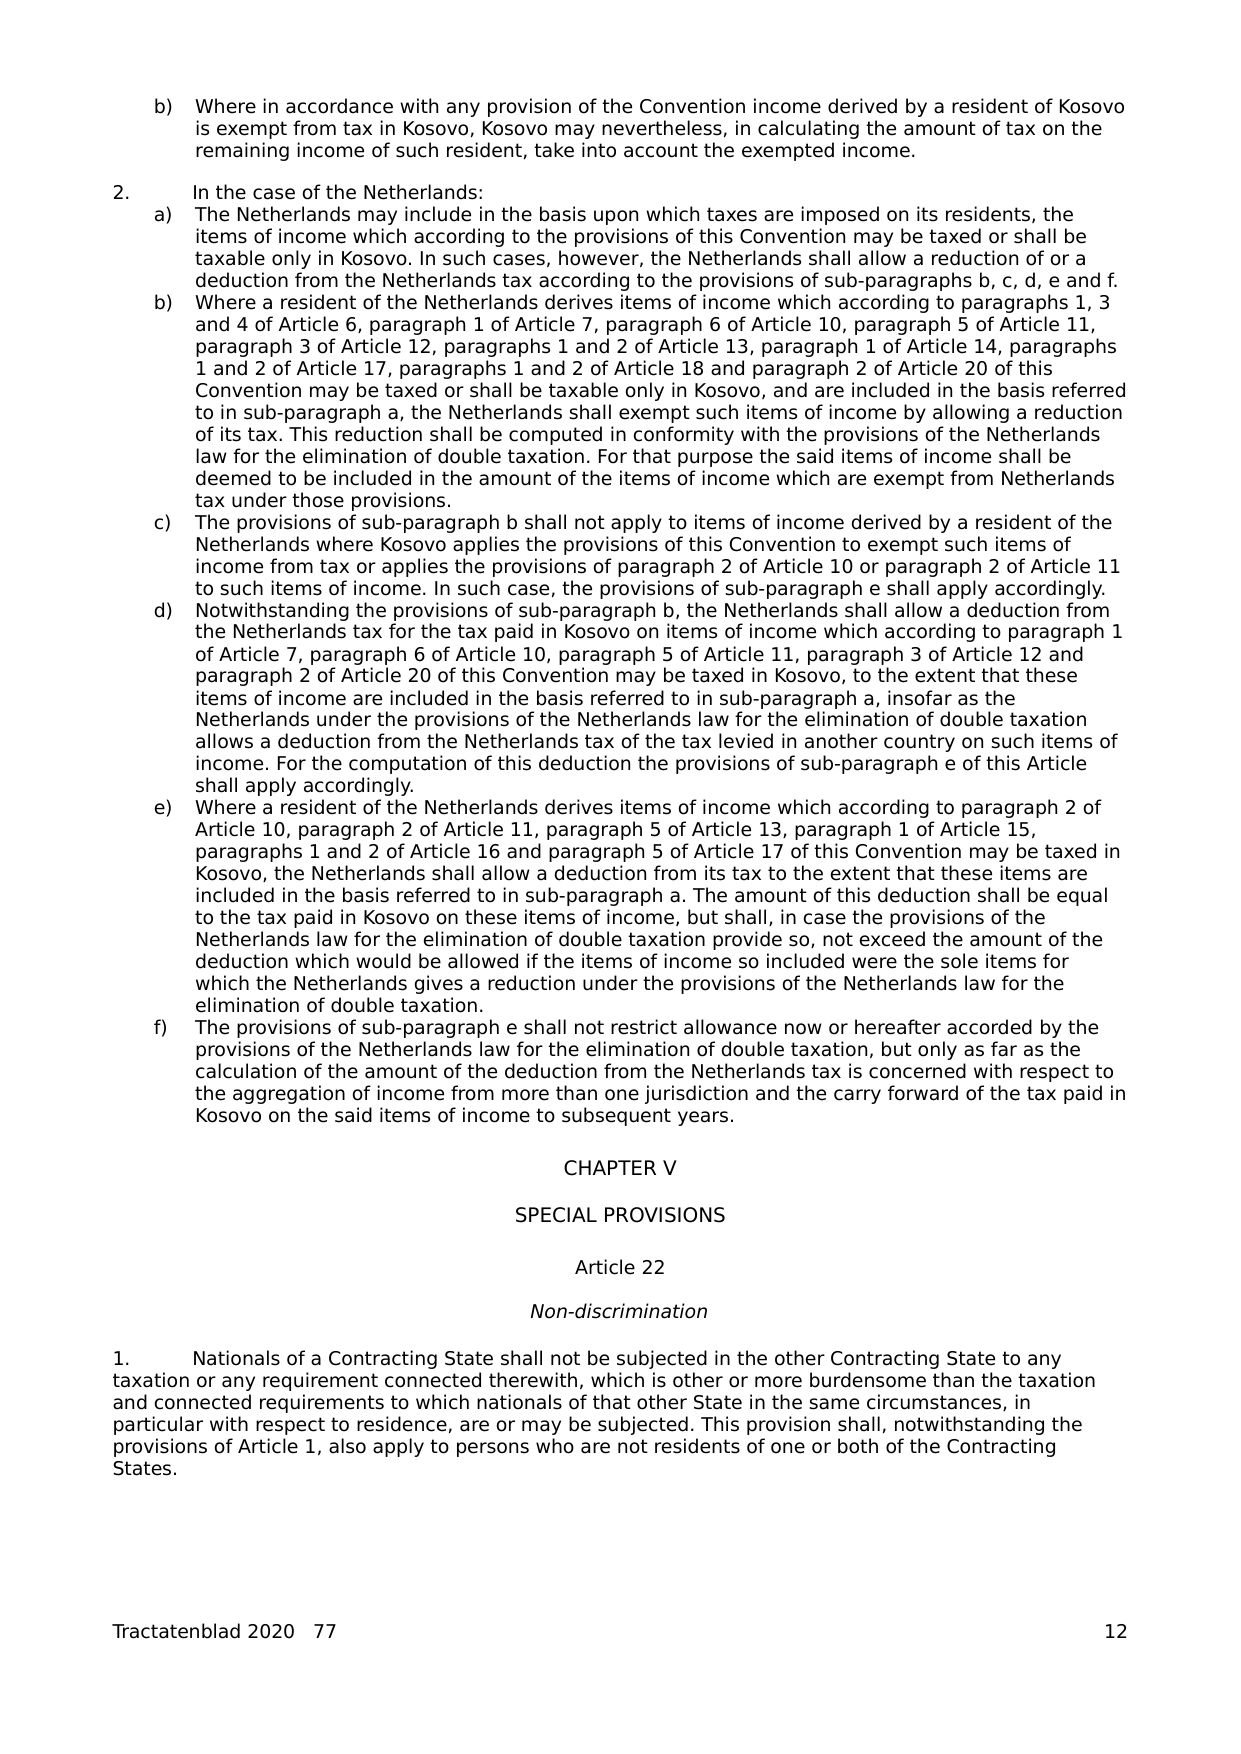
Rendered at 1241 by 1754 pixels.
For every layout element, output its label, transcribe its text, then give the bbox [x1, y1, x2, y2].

text d) Notwithstanding the provisions of sub-paragraph b, the Netherlands shall allow a deduction from the Netherlands tax for the tax paid in Kosovo on items of income which according to paragraph 1 of Article 7, paragraph 6 of Article 10, paragraph 5 of Article 11, paragraph 3 of Article 12 and paragraph 2 of Article 20 of this Convention may be taxed in Kosovo, to the extent that these items of income are included in the basis referred to in sub-paragraph a, insofar as the Netherlands under the provisions of the Netherlands law for the elimination of double taxation allows a deduction from the Netherlands tax of the tax levied in another country on such items of income. For the computation of this deduction the provisions of sub-paragraph e of this Article shall apply accordingly. [153, 599, 1128, 797]
text c) The provisions of sub-paragraph b shall not apply to items of income derived by a resident of the Netherlands where Kosovo applies the provisions of this Convention to exempt such items of income from tax or applies the provisions of paragraph 2 of Article 10 or paragraph 2 of Article 11 to such items of income. In such case, the provisions of sub-paragraph e shall apply accordingly. [153, 512, 1128, 599]
text e) Where a resident of the Netherlands derives items of income which according to paragraph 2 of Article 10, paragraph 2 of Article 11, paragraph 5 of Article 13, paragraph 1 of Article 15, paragraphs 1 and 2 of Article 16 and paragraph 5 of Article 17 of this Convention may be taxed in Kosovo, the Netherlands shall allow a deduction from its tax to the extent that these items are included in the basis referred to in sub-paragraph a. The amount of this deduction shall be equal to the tax paid in Kosovo on these items of income, but shall, in case the provisions of the Netherlands law for the elimination of double taxation provide so, not exceed the amount of the deduction which would be allowed if the items of income so included were the sole items for which the Netherlands gives a reduction under the provisions of the Netherlands law for the elimination of double taxation. [153, 797, 1128, 1017]
subtitle CHAPTER V SPECIAL PROVISIONS [112, 1157, 1128, 1227]
text a) The Netherlands may include in the basis upon which taxes are imposed on its residents, the items of income which according to the provisions of this Convention may be taxed or shall be taxable only in Kosovo. In such cases, however, the Netherlands shall allow a reduction of or a deduction from the Netherlands tax according to the provisions of sub-paragraphs b, c, d, e and f. [153, 204, 1128, 292]
text f) The provisions of sub-paragraph e shall not restrict allowance now or hereafter accorded by the provisions of the Netherlands law for the elimination of double taxation, but only as far as the calculation of the amount of the deduction from the Netherlands tax is concerned with respect to the aggregation of income from more than one jurisdiction and the carry forward of the tax paid in Kosovo on the said items of income to subsequent years. [153, 1017, 1128, 1127]
text 2. In the case of the Netherlands: [112, 182, 1128, 204]
subtitle Article 22 Non-discrimination [112, 1257, 1128, 1323]
text b) Where a resident of the Netherlands derives items of income which according to paragraphs 1, 3 and 4 of Article 6, paragraph 1 of Article 7, paragraph 6 of Article 10, paragraph 5 of Article 11, paragraph 3 of Article 12, paragraphs 1 and 2 of Article 13, paragraph 1 of Article 14, paragraphs 1 and 2 of Article 17, paragraphs 1 and 2 of Article 18 and paragraph 2 of Article 20 of this Convention may be taxed or shall be taxable only in Kosovo, and are included in the basis referred to in sub-paragraph a, the Netherlands shall exempt such items of income by allowing a reduction of its tax. This reduction shall be computed in conformity with the provisions of the Netherlands law for the elimination of double taxation. For that purpose the said items of income shall be deemed to be included in the amount of the items of income which are exempt from Netherlands tax under those provisions. [153, 292, 1128, 512]
text b) Where in accordance with any provision of the Convention income derived by a resident of Kosovo is exempt from tax in Kosovo, Kosovo may nevertheless, in calculating the amount of tax on the remaining income of such resident, take into account the exempted income. [153, 96, 1128, 162]
text 1. Nationals of a Contracting State shall not be subjected in the other Contracting State to any taxation or any requirement connected therewith, which is other or more burdensome than the taxation and connected requirements to which nationals of that other State in the same circumstances, in particular with respect to residence, are or may be subjected. This provision shall, notwithstanding the provisions of Article 1, also apply to persons who are not residents of one or both of the Contracting States. [112, 1348, 1128, 1480]
